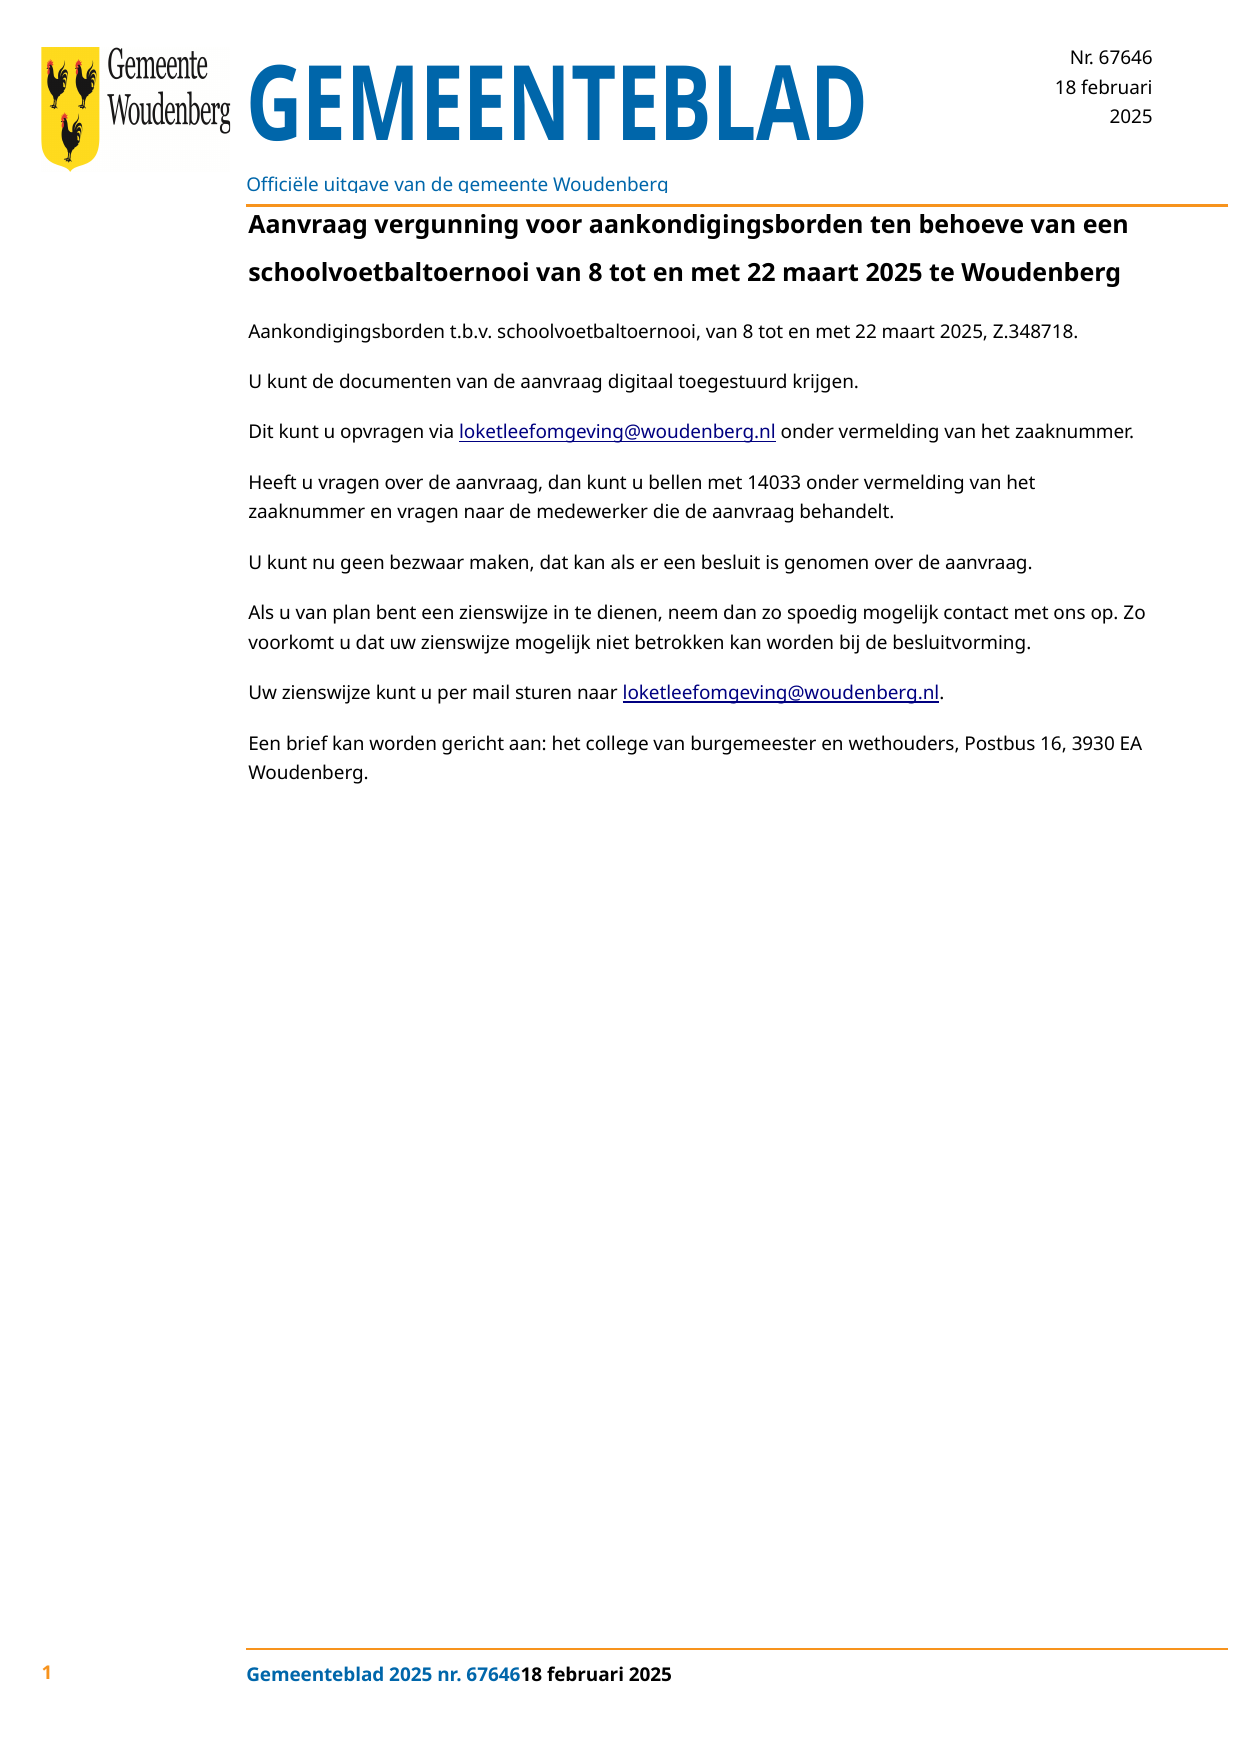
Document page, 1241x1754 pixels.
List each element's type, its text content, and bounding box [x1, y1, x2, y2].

text U kunt de documenten van de aanvraag digitaal toegestuurd krijgen. [248, 368, 1152, 394]
text Heeft u vragen over de aanvraag, dan kunt u bellen met 14033 onder vermelding van het zaaknummer en vragen naar de medewerker die de aanvraag behandelt. [248, 469, 1152, 524]
text Een brief kan worden gericht aan: het college van burgemeester en wethouders, Postbus 16, 3930 EA Woudenberg. [248, 730, 1152, 785]
text Als u van plan bent een zienswijze in te dienen, neem dan zo spoedig mogelijk contact met ons op. Zo voorkomt u dat uw zienswijze mogelijk niet betrokken kan worden bij de besluitvorming. [248, 599, 1152, 655]
text Aankondigingsborden t.b.v. schoolvoetbaltoernooi, van 8 tot en met 22 maart 2025, Z.348718. [248, 318, 1152, 344]
text U kunt nu geen bezwaar maken, dat kan als er een besluit is genomen over de aanvraag. [248, 549, 1152, 575]
text Aanvraag vergunning voor aankondigingsborden ten behoeve van een schoolvoetbaltoernooi van 8 tot en met 22 maart 2025 te Woudenberg [248, 207, 1152, 288]
text Uw zienswijze kunt u per mail sturen naar loketleefomgeving@woudenberg.nl. [248, 679, 1152, 705]
picture [41, 47, 231, 172]
text Dit kunt u opvragen via loketleefomgeving@woudenberg.nl onder vermelding van het zaaknummer. [248, 419, 1152, 444]
